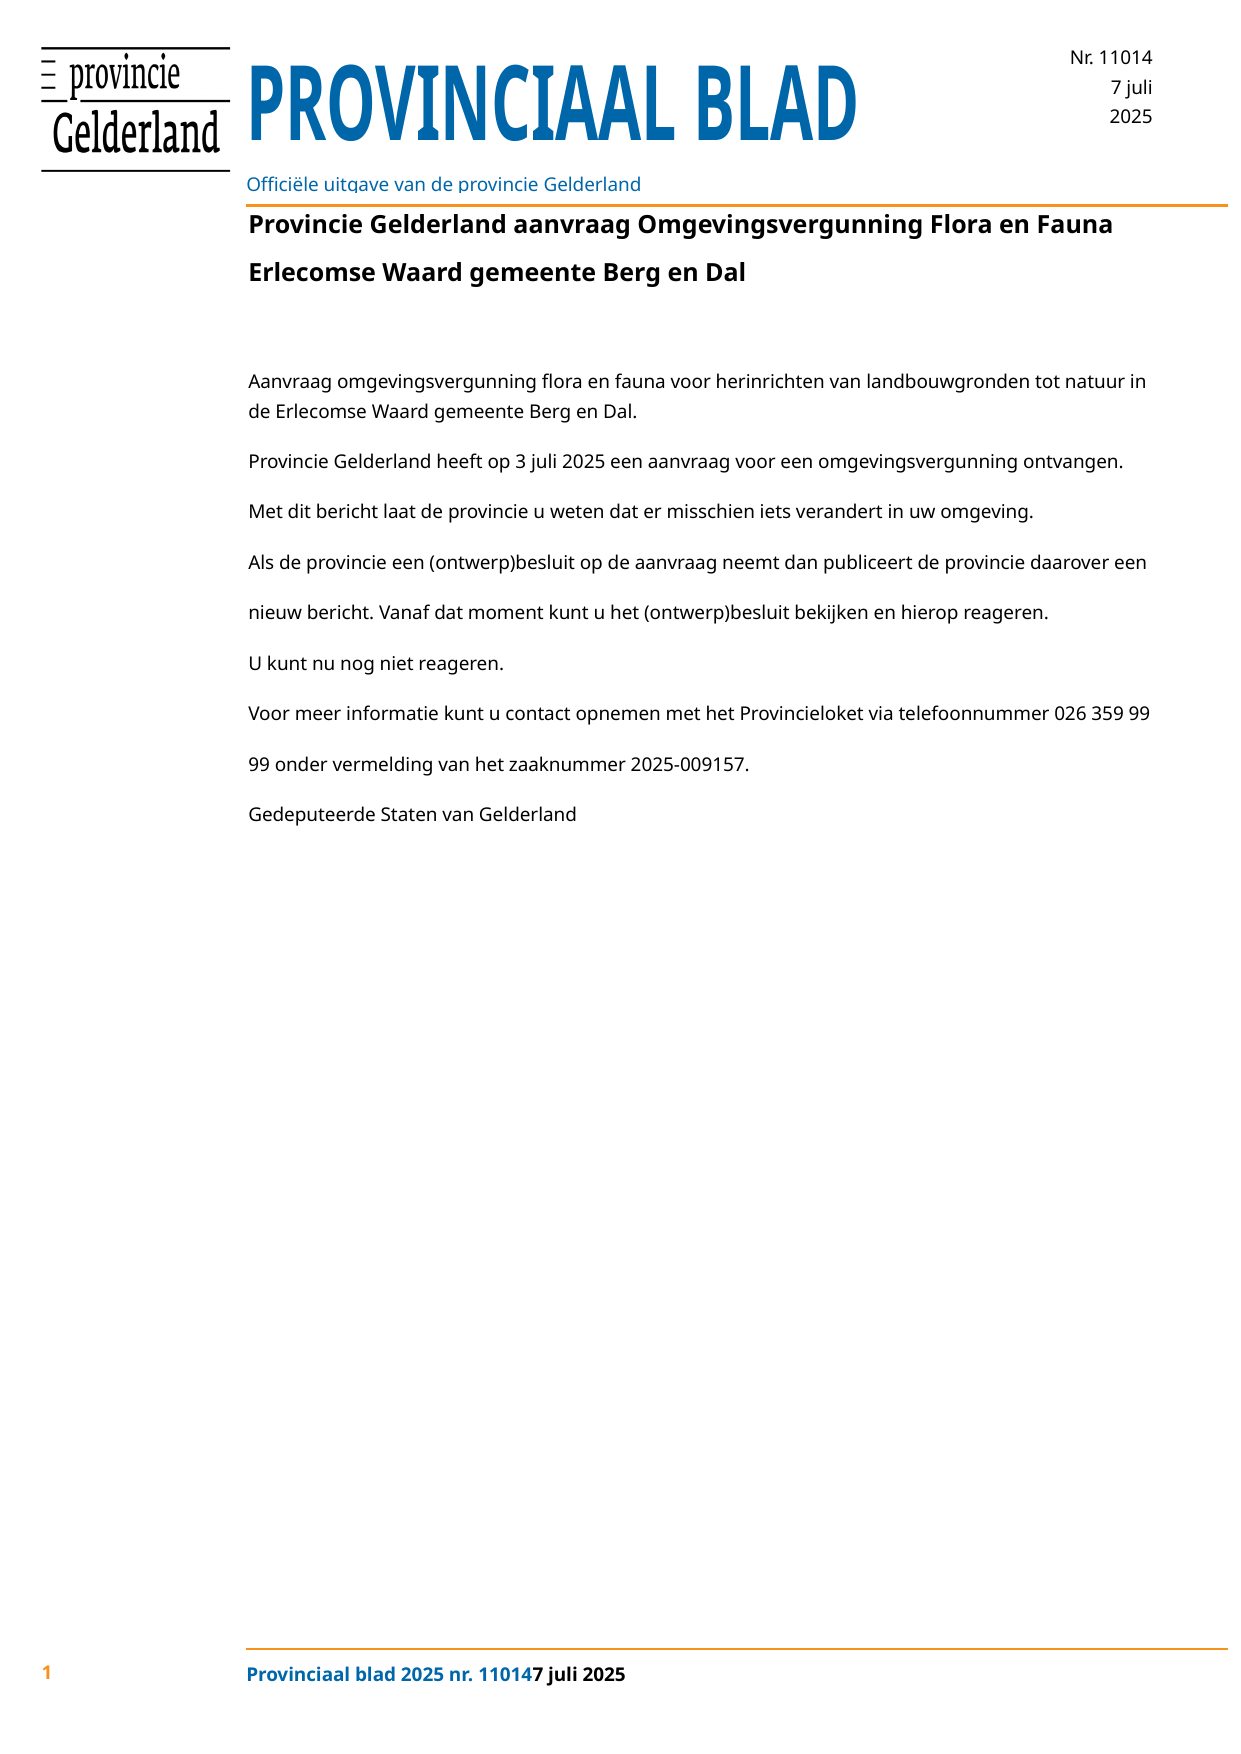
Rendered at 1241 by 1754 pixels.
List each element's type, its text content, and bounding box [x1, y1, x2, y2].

text 99 onder vermelding van het zaaknummer 2025-009157. [248, 751, 1152, 777]
text nieuw bericht. Vanaf dat moment kunt u het (ontwerp)besluit bekijken en hierop reageren. [248, 599, 1152, 625]
text Als de provincie een (ontwerp)besluit op de aanvraag neemt dan publiceert de provincie daarover een [248, 549, 1152, 575]
text Aanvraag omgevingsvergunning flora en fauna voor herinrichten van landbouwgronden tot natuur in de Erlecomse Waard gemeente Berg en Dal. [248, 368, 1152, 424]
text Voor meer informatie kunt u contact opnemen met het Provincieloket via telefoonnummer 026 359 99 [248, 700, 1152, 726]
text U kunt nu nog niet reageren. [248, 650, 1152, 676]
text Provincie Gelderland aanvraag Omgevingsvergunning Flora en Fauna Erlecomse Waard gemeente Berg en Dal [248, 207, 1152, 288]
text Gedeputeerde Staten van Gelderland [248, 801, 1152, 827]
text Met dit bericht laat de provincie u weten dat er misschien iets verandert in uw omgeving. [248, 499, 1152, 524]
picture [41, 47, 231, 172]
text Provincie Gelderland heeft op 3 juli 2025 een aanvraag voor een omgevingsvergunning ontvangen. [248, 448, 1152, 474]
